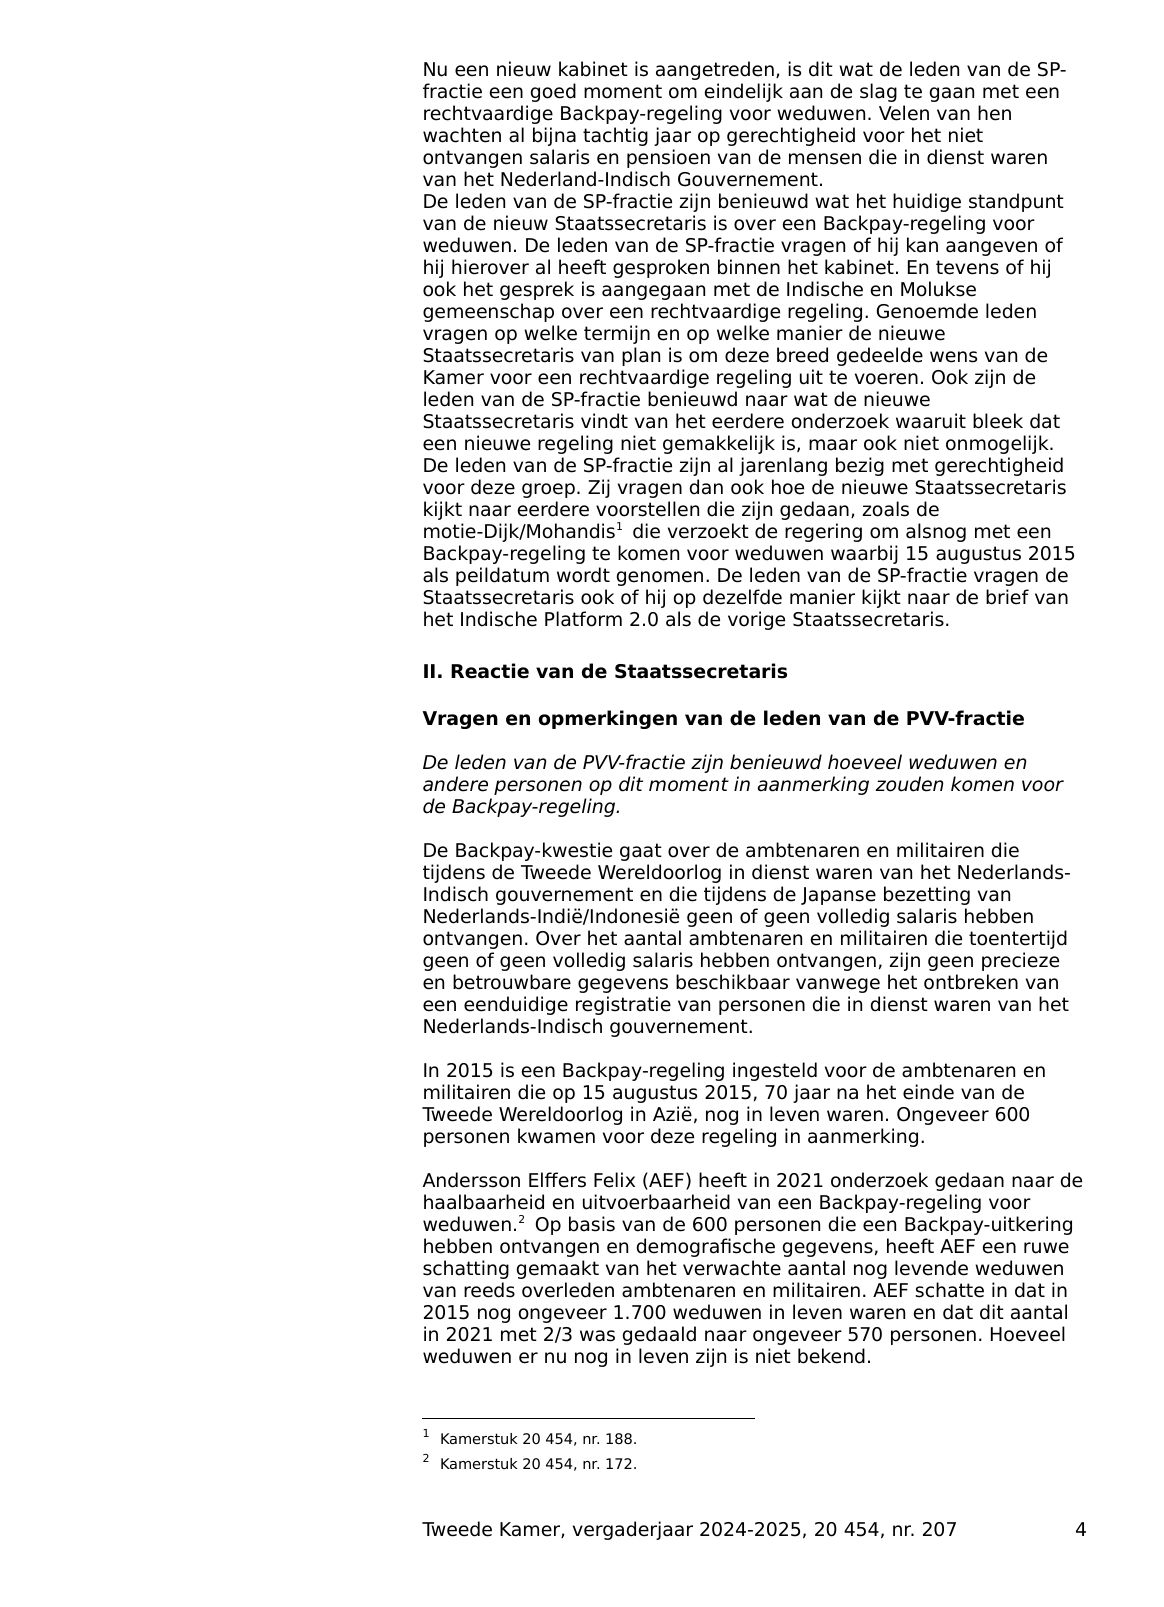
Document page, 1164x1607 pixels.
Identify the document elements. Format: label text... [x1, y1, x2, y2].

text De leden van de PVV-fractie zijn benieuwd hoeveel weduwen en andere personen op dit moment in aanmerking zouden komen voor de Backpay-regeling. [422, 752, 1087, 818]
text De Backpay-kwestie gaat over de ambtenaren en militairen die tijdens de Tweede Wereldoorlog in dienst waren van het Nederlands-Indisch gouvernement en die tijdens de Japanse bezetting van Nederlands-Indië/Indonesië geen of geen volledig salaris hebben ontvangen. Over het aantal ambtenaren en militairen die toentertijd geen of geen volledig salaris hebben ontvangen, zijn geen precieze en betrouwbare gegevens beschikbaar vanwege het ontbreken van een eenduidige registratie van personen die in dienst waren van het Nederlands-Indisch gouvernement. [422, 840, 1087, 1038]
text Nu een nieuw kabinet is aangetreden, is dit wat de leden van de SP-fractie een goed moment om eindelijk aan de slag te gaan met een rechtvaardige Backpay-regeling voor weduwen. Velen van hen wachten al bijna tachtig jaar op gerechtigheid voor het niet ontvangen salaris en pensioen van de mensen die in dienst waren van het Nederland-Indisch Gouvernement. [422, 59, 1087, 191]
text Kamerstuk 20 454, nr. 188. [422, 1427, 1087, 1449]
subtitle II. Reactie van de Staatssecretaris [422, 661, 1087, 682]
text In 2015 is een Backpay-regeling ingesteld voor de ambtenaren en militairen die op 15 augustus 2015, 70 jaar na het einde van de Tweede Wereldoorlog in Azië, nog in leven waren. Ongeveer 600 personen kwamen voor deze regeling in aanmerking. [422, 1060, 1087, 1148]
text Andersson Elffers Felix (AEF) heeft in 2021 onderzoek gedaan naar de haalbaarheid en uitvoerbaarheid van een Backpay-regeling voor weduwen. Op basis van de 600 personen die een Backpay-uitkering hebben ontvangen en demografische gegevens, heeft AEF een ruwe schatting gemaakt van het verwachte aantal nog levende weduwen van reeds overleden ambtenaren en militairen. AEF schatte in dat in 2015 nog ongeveer 1.700 weduwen in leven waren en dat dit aantal in 2021 met 2/3 was gedaald naar ongeveer 570 personen. Hoeveel weduwen er nu nog in leven zijn is niet bekend. [422, 1170, 1087, 1368]
text Kamerstuk 20 454, nr. 172. [422, 1452, 1087, 1474]
subtitle Vragen en opmerkingen van de leden van de PVV-fractie [422, 707, 1087, 729]
text De leden van de SP-fractie zijn benieuwd wat het huidige standpunt van de nieuw Staatssecretaris is over een Backpay-regeling voor weduwen. De leden van de SP-fractie vragen of hij kan aangeven of hij hierover al heeft gesproken binnen het kabinet. En tevens of hij ook het gesprek is aangegaan met de Indische en Molukse gemeenschap over een rechtvaardige regeling. Genoemde leden vragen op welke termijn en op welke manier de nieuwe Staatssecretaris van plan is om deze breed gedeelde wens van de Kamer voor een rechtvaardige regeling uit te voeren. Ook zijn de leden van de SP-fractie benieuwd naar wat de nieuwe Staatssecretaris vindt van het eerdere onderzoek waaruit bleek dat een nieuwe regeling niet gemakkelijk is, maar ook niet onmogelijk. [422, 191, 1087, 455]
text De leden van de SP-fractie zijn al jarenlang bezig met gerechtigheid voor deze groep. Zij vragen dan ook hoe de nieuwe Staatssecretaris kijkt naar eerdere voorstellen die zijn gedaan, zoals de motie-Dijk/Mohandis die verzoekt de regering om alsnog met een Backpay-regeling te komen voor weduwen waarbij 15 augustus 2015 als peildatum wordt genomen. De leden van de SP-fractie vragen de Staatssecretaris ook of hij op dezelfde manier kijkt naar de brief van het Indische Platform 2.0 als de vorige Staatssecretaris. [422, 455, 1087, 631]
